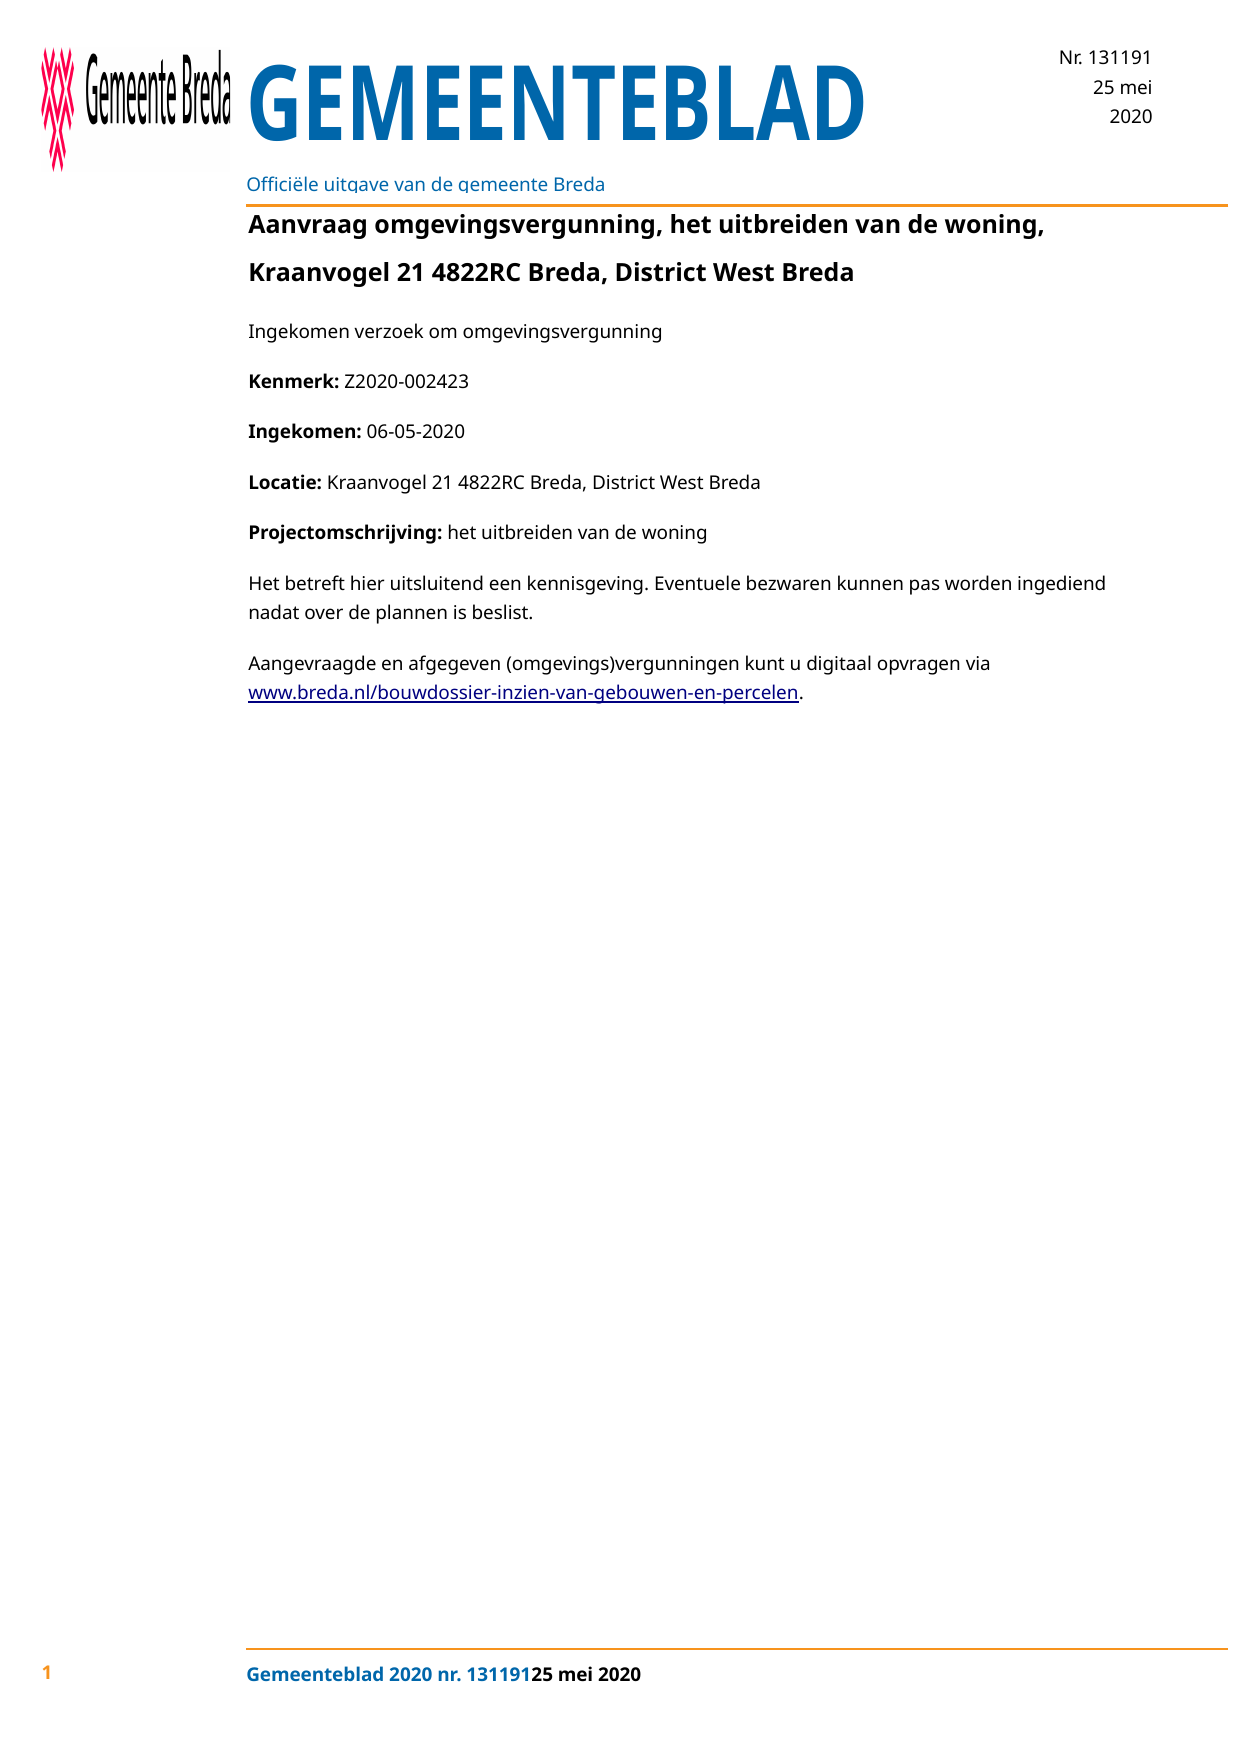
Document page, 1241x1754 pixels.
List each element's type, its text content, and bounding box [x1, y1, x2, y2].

text Projectomschrijving: het uitbreiden van de woning [248, 519, 1152, 545]
picture [41, 47, 231, 172]
text Aanvraag omgevingsvergunning, het uitbreiden van de woning, Kraanvogel 21 4822RC Breda, District West Breda [248, 207, 1152, 288]
text Ingekomen: 06-05-2020 [248, 419, 1152, 444]
text Het betreft hier uitsluitend een kennisgeving. Eventuele bezwaren kunnen pas worden ingediend nadat over de plannen is beslist. [248, 570, 1152, 625]
text Locatie: Kraanvogel 21 4822RC Breda, District West Breda [248, 469, 1152, 495]
text Aangevraagde en afgegeven (omgevings)vergunningen kunt u digitaal opvragen via www.breda.nl/bouwdossier-inzien-van-gebouwen-en-percelen. [248, 650, 1152, 705]
text Ingekomen verzoek om omgevingsvergunning [248, 318, 1152, 344]
text Kenmerk: Z2020-002423 [248, 368, 1152, 394]
